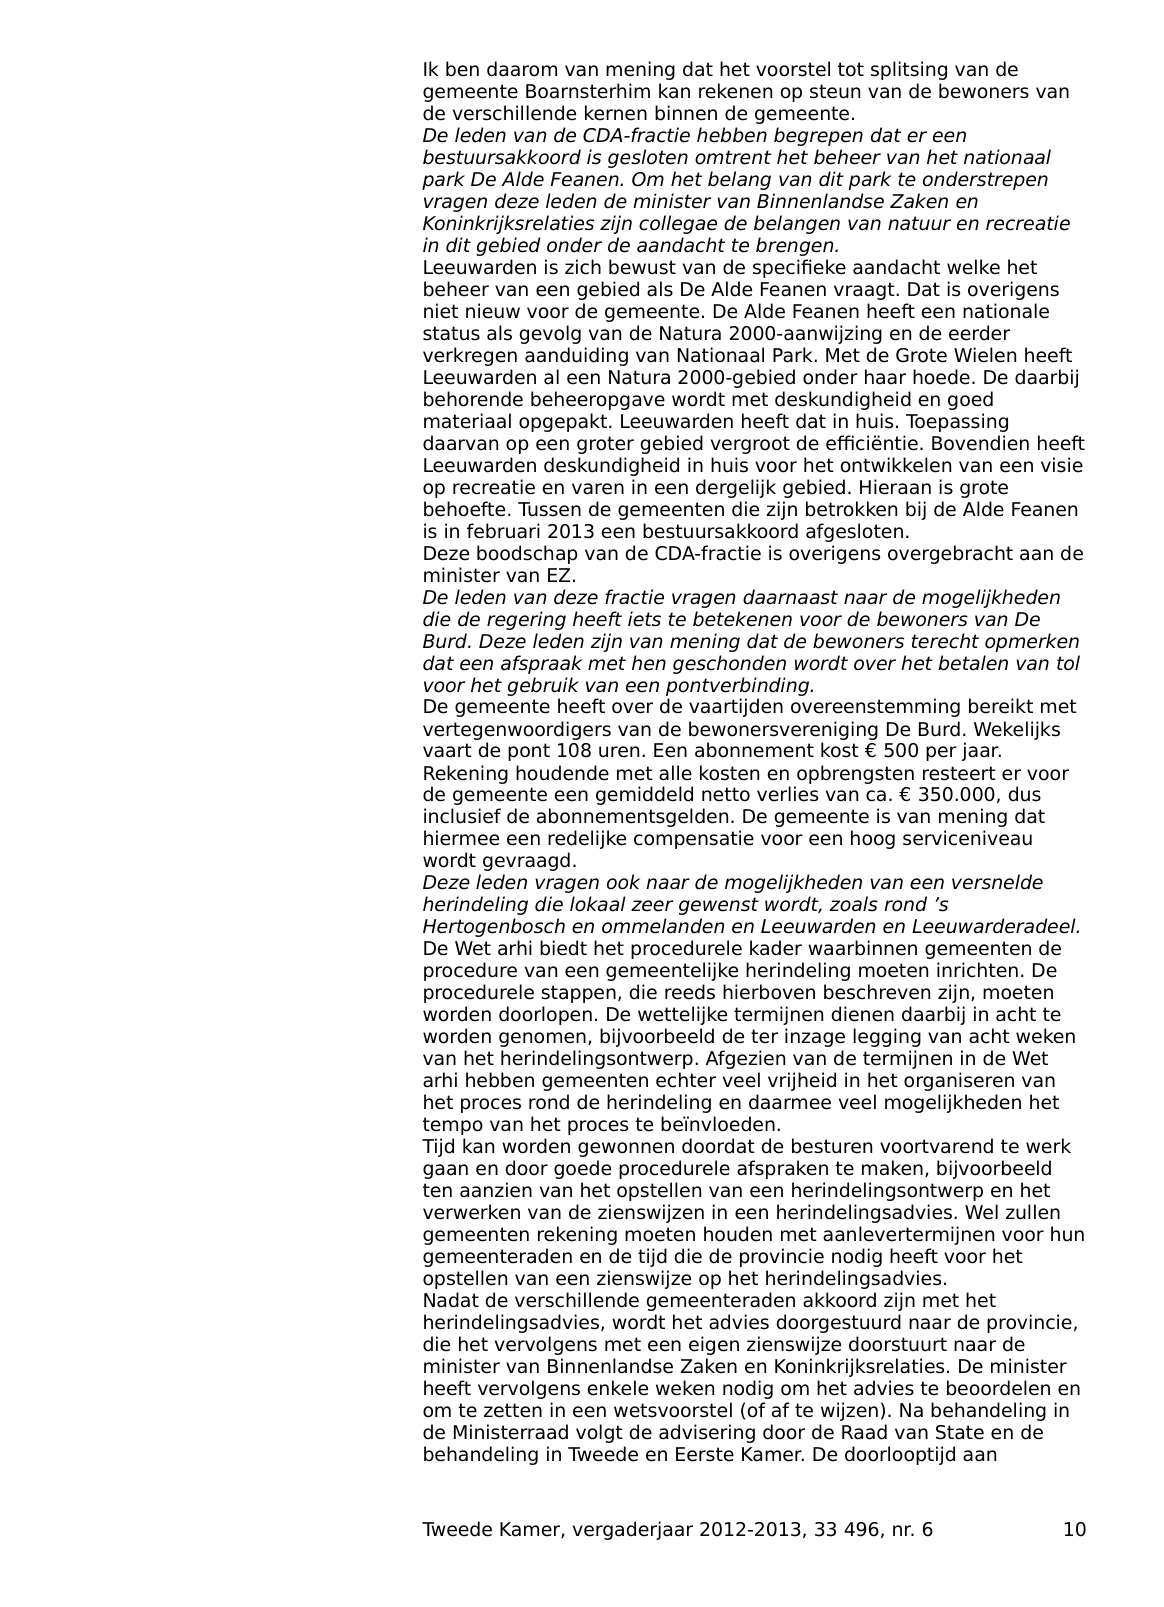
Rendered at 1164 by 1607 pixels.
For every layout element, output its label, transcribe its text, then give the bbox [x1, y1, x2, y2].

text De leden van deze fractie vragen daarnaast naar de mogelijkheden die de regering heeft iets te betekenen voor de bewoners van De Burd. Deze leden zijn van mening dat de bewoners terecht opmerken dat een afspraak met hen geschonden wordt over het betalen van tol voor het gebruik van een pontverbinding. [422, 587, 1087, 696]
text Deze boodschap van de CDA-fractie is overigens overgebracht aan de minister van EZ. [422, 543, 1087, 587]
text De leden van de CDA-fractie hebben begrepen dat er een bestuursakkoord is gesloten omtrent het beheer van het nationaal park De Alde Feanen. Om het belang van dit park te onderstrepen vragen deze leden de minister van Binnenlandse Zaken en Koninkrijksrelaties zijn collegae de belangen van natuur en recreatie in dit gebied onder de aandacht te brengen. [422, 125, 1087, 257]
text Nadat de verschillende gemeenteraden akkoord zijn met het herindelingsadvies, wordt het advies doorgestuurd naar de provincie, die het vervolgens met een eigen zienswijze doorstuurt naar de minister van Binnenlandse Zaken en Koninkrijksrelaties. De minister heeft vervolgens enkele weken nodig om het advies te beoordelen en om te zetten in een wetsvoorstel (of af te wijzen). Na behandeling in de Ministerraad volgt de advisering door de Raad van State en de behandeling in Tweede en Eerste Kamer. De doorlooptijd aan [422, 1290, 1087, 1466]
text De Wet arhi biedt het procedurele kader waarbinnen gemeenten de procedure van een gemeentelijke herindeling moeten inrichten. De procedurele stappen, die reeds hierboven beschreven zijn, moeten worden doorlopen. De wettelijke termijnen dienen daarbij in acht te worden genomen, bijvoorbeeld de ter inzage legging van acht weken van het herindelingsontwerp. Afgezien van de termijnen in de Wet arhi hebben gemeenten echter veel vrijheid in het organiseren van het proces rond de herindeling en daarmee veel mogelijkheden het tempo van het proces te beïnvloeden. [422, 938, 1087, 1136]
text De gemeente heeft over de vaartijden overeenstemming bereikt met vertegenwoordigers van de bewonersvereniging De Burd. Wekelijks vaart de pont 108 uren. Een abonnement kost € 500 per jaar. Rekening houdende met alle kosten en opbrengsten resteert er voor de gemeente een gemiddeld netto verlies van ca. € 350.000, dus inclusief de abonnementsgelden. De gemeente is van mening dat hiermee een redelijke compensatie voor een hoog serviceniveau wordt gevraagd. [422, 696, 1087, 872]
text Leeuwarden is zich bewust van de specifieke aandacht welke het beheer van een gebied als De Alde Feanen vraagt. Dat is overigens niet nieuw voor de gemeente. De Alde Feanen heeft een nationale status als gevolg van de Natura 2000-aanwijzing en de eerder verkregen aanduiding van Nationaal Park. Met de Grote Wielen heeft Leeuwarden al een Natura 2000-gebied onder haar hoede. De daarbij behorende beheeropgave wordt met deskundigheid en goed materiaal opgepakt. Leeuwarden heeft dat in huis. Toepassing daarvan op een groter gebied vergroot de efficiëntie. Bovendien heeft Leeuwarden deskundigheid in huis voor het ontwikkelen van een visie op recreatie en varen in een dergelijk gebied. Hieraan is grote behoefte. Tussen de gemeenten die zijn betrokken bij de Alde Feanen is in februari 2013 een bestuursakkoord afgesloten. [422, 257, 1087, 543]
text Tijd kan worden gewonnen doordat de besturen voortvarend te werk gaan en door goede procedurele afspraken te maken, bijvoorbeeld ten aanzien van het opstellen van een herindelingsontwerp en het verwerken van de zienswijzen in een herindelingsadvies. Wel zullen gemeenten rekening moeten houden met aanlevertermijnen voor hun gemeenteraden en de tijd die de provincie nodig heeft voor het opstellen van een zienswijze op het herindelingsadvies. [422, 1136, 1087, 1290]
text Ik ben daarom van mening dat het voorstel tot splitsing van de gemeente Boarnsterhim kan rekenen op steun van de bewoners van de verschillende kernen binnen de gemeente. [422, 59, 1087, 125]
text Deze leden vragen ook naar de mogelijkheden van een versnelde herindeling die lokaal zeer gewenst wordt, zoals rond ’s Hertogenbosch en ommelanden en Leeuwarden en Leeuwarderadeel. [422, 872, 1087, 938]
